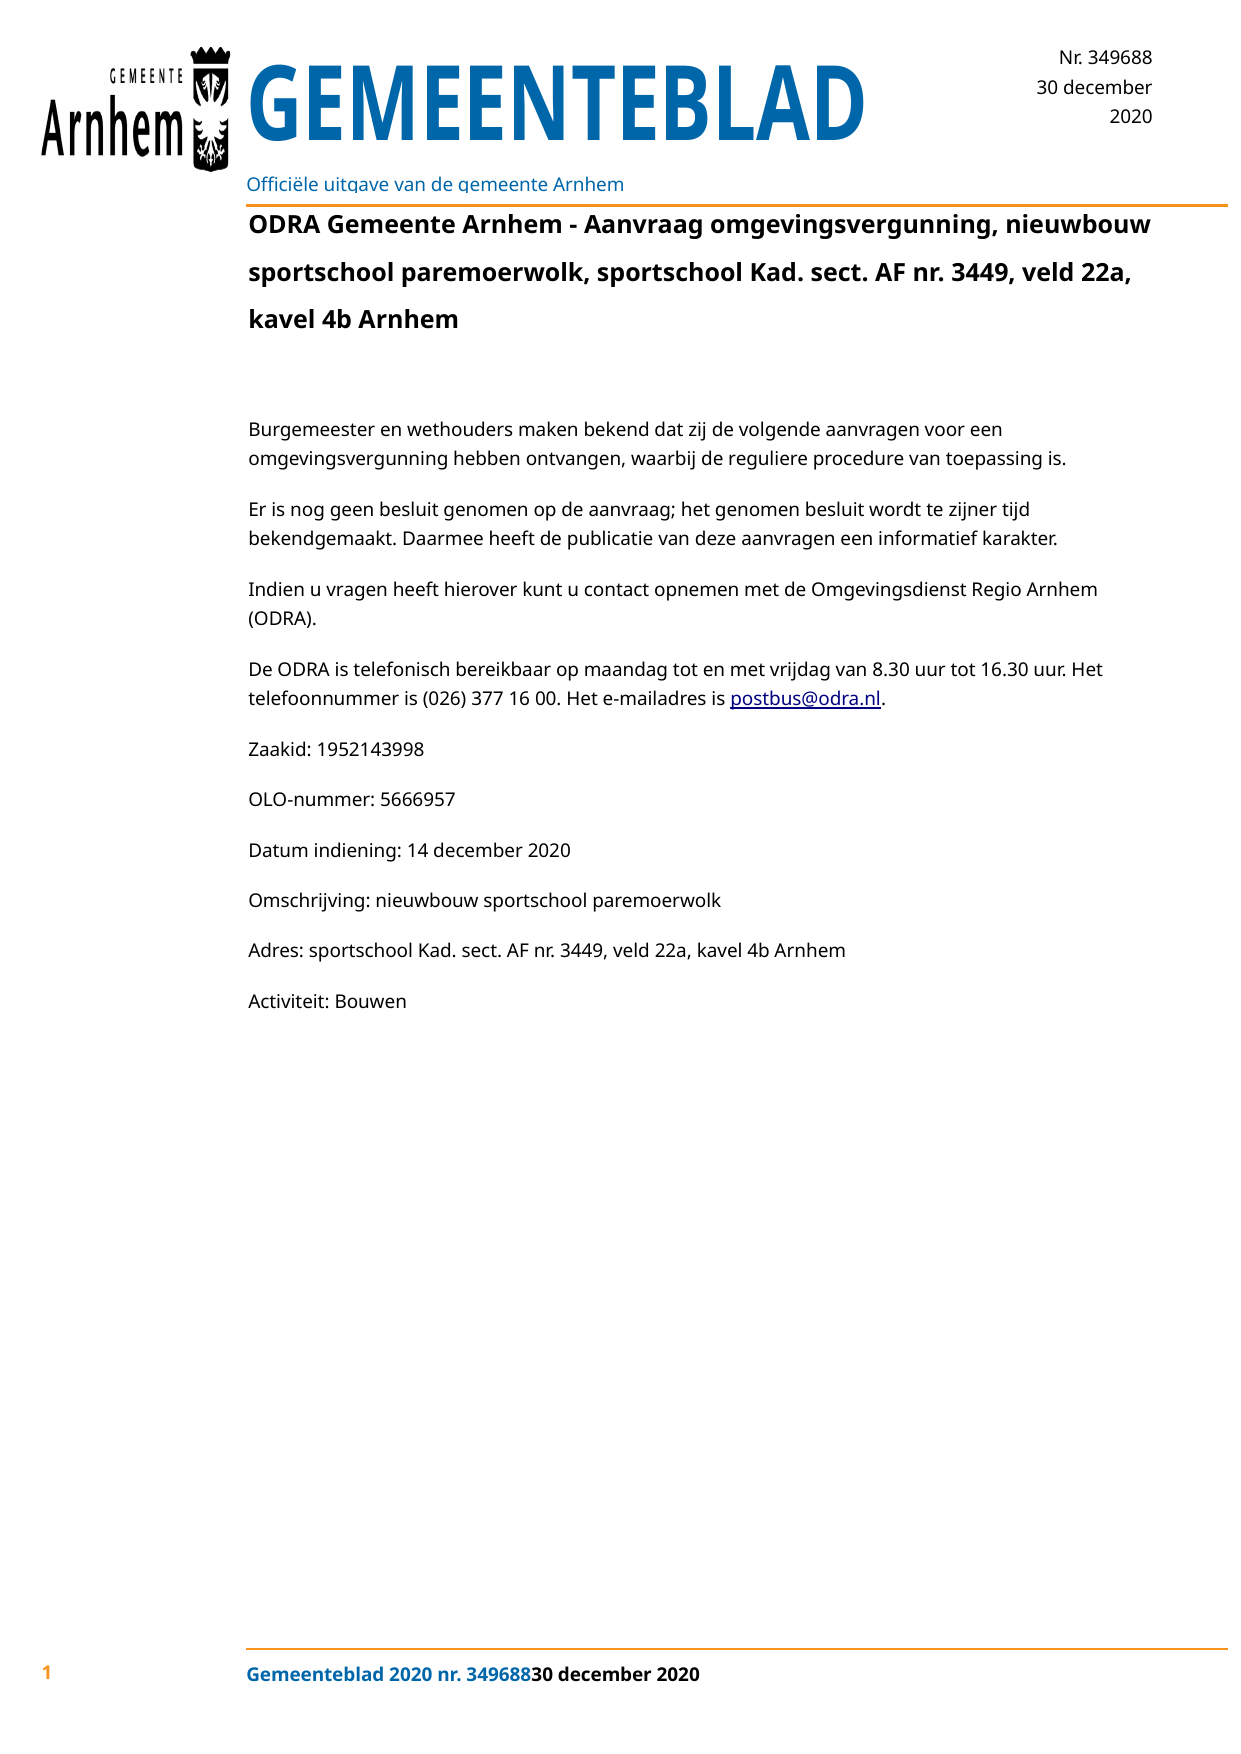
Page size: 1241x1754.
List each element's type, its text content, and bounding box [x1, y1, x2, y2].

text Indien u vragen heeft hierover kunt u contact opnemen met de Omgevingsdienst Regio Arnhem (ODRA). [248, 576, 1152, 631]
text Omschrijving: nieuwbouw sportschool paremoerwolk [248, 887, 1152, 913]
text Datum indiening: 14 december 2020 [248, 837, 1152, 862]
text Er is nog geen besluit genomen op de aanvraag; het genomen besluit wordt te zijner tijd bekendgemaakt. Daarmee heeft de publicatie van deze aanvragen een informatief karakter. [248, 496, 1152, 551]
text Zaakid: 1952143998 [248, 736, 1152, 762]
picture [41, 47, 231, 172]
text ODRA Gemeente Arnhem - Aanvraag omgevingsvergunning, nieuwbouw sportschool paremoerwolk, sportschool Kad. sect. AF nr. 3449, veld 22a, kavel 4b Arnhem [248, 207, 1152, 336]
text De ODRA is telefonisch bereikbaar op maandag tot en met vrijdag van 8.30 uur tot 16.30 uur. Het telefoonnummer is (026) 377 16 00. Het e-mailadres is postbus@odra.nl. [248, 656, 1152, 711]
text OLO-nummer: 5666957 [248, 786, 1152, 812]
text Burgemeester en wethouders maken bekend dat zij de volgende aanvragen voor een omgevingsvergunning hebben ontvangen, waarbij de reguliere procedure van toepassing is. [248, 416, 1152, 471]
text Adres: sportschool Kad. sect. AF nr. 3449, veld 22a, kavel 4b Arnhem [248, 938, 1152, 963]
text Activiteit: Bouwen [248, 988, 1152, 1014]
